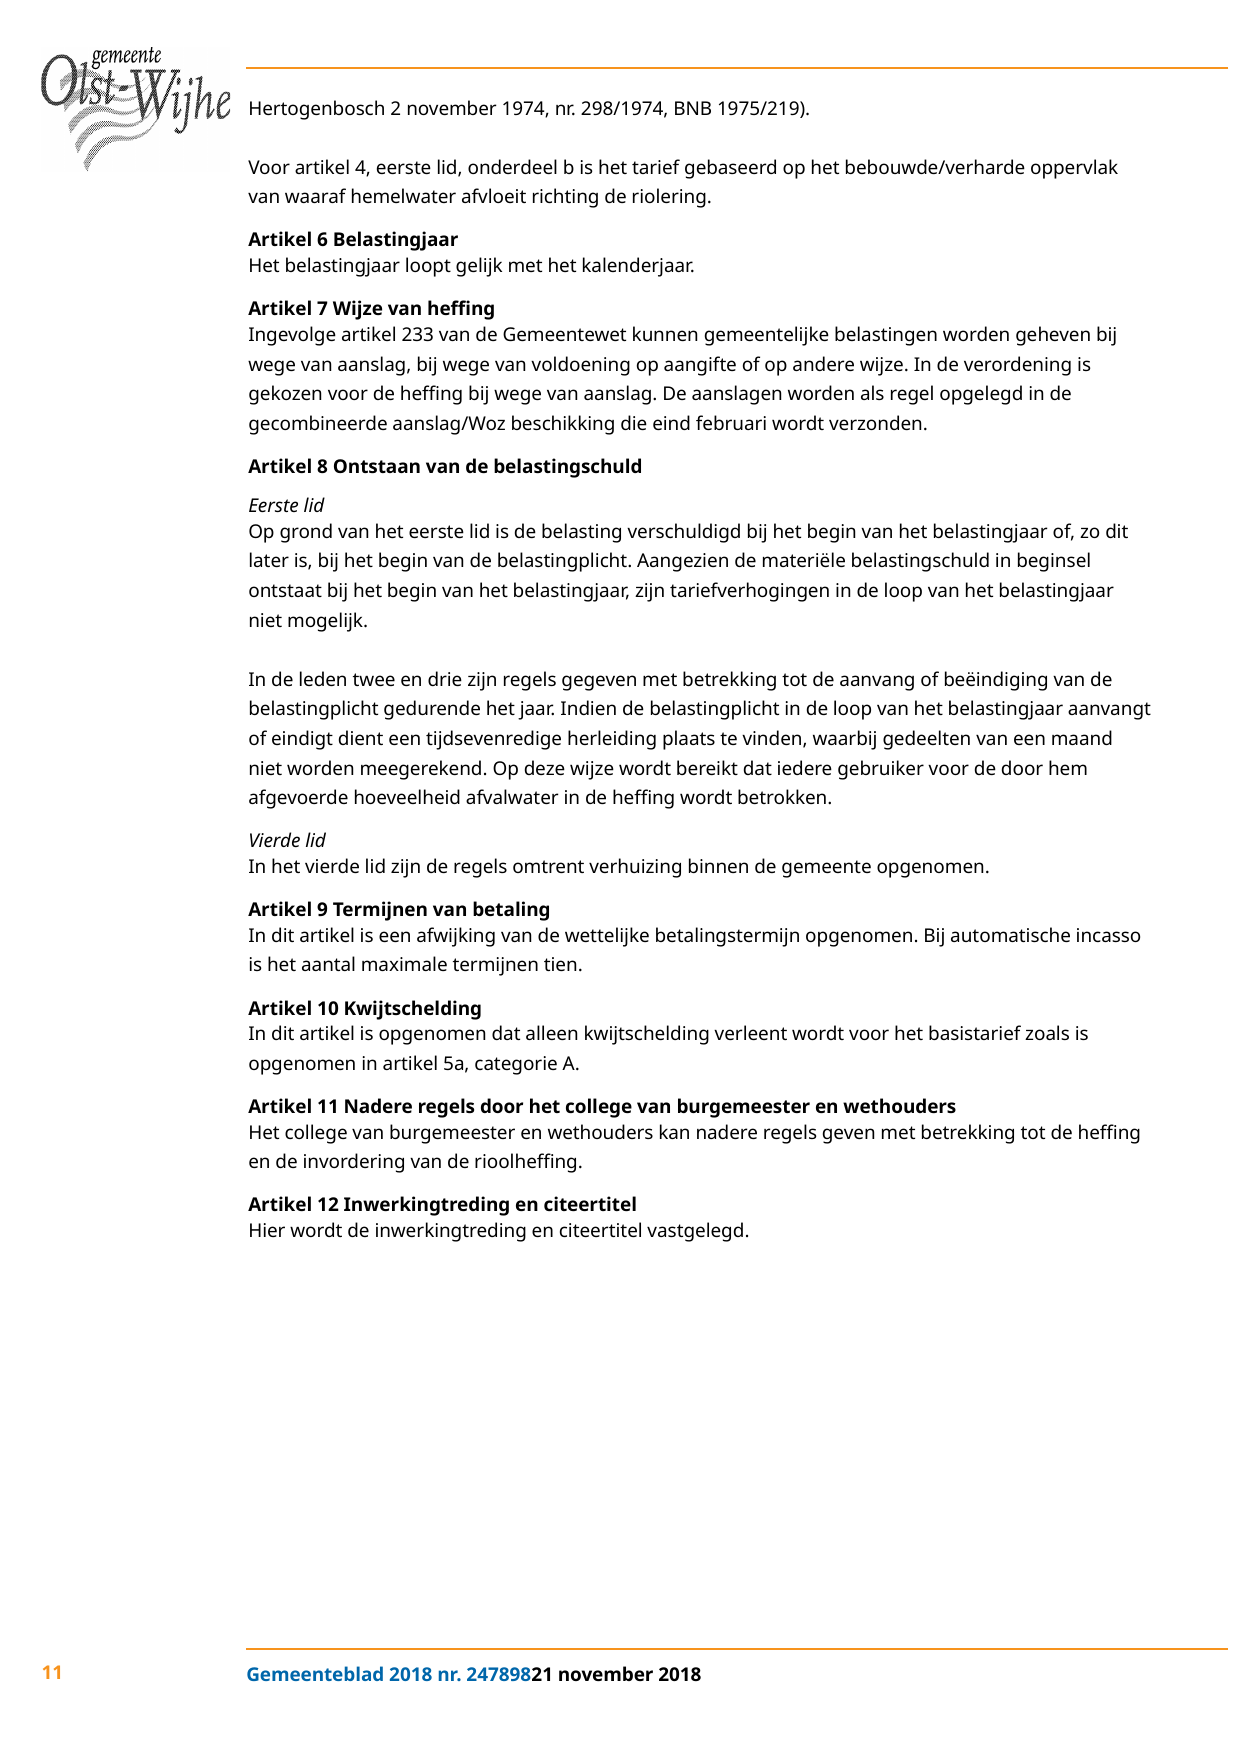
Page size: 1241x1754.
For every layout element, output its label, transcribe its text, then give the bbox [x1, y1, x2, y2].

text Artikel 8 Ontstaan van de belastingschuld [248, 453, 1152, 479]
text Artikel 11 Nadere regels door het college van burgemeester en wethouders [248, 1093, 1152, 1119]
text Op grond van het eerste lid is de belasting verschuldigd bij het begin van het belastingjaar of, zo dit later is, bij het begin van de belastingplicht. Aangezien de materiële belastingschuld in beginsel ontstaat bij het begin van het belastingjaar, zijn tariefverhogingen in de loop van het belastingjaar niet mogelijk. [248, 518, 1152, 633]
text Ingevolge artikel 233 van de Gemeentewet kunnen gemeentelijke belastingen worden geheven bij wege van aanslag, bij wege van voldoening op aangifte of op andere wijze. In de verordening is gekozen voor de heffing bij wege van aanslag. De aanslagen worden als regel opgelegd in de gecombineerde aanslag/Woz beschikking die eind februari wordt verzonden. [248, 321, 1152, 436]
text In dit artikel is opgenomen dat alleen kwijtschelding verleent wordt voor het basistarief zoals is opgenomen in artikel 5a, categorie A. [248, 1021, 1152, 1076]
text Eerste lid [248, 492, 1152, 518]
text In dit artikel is een afwijking van de wettelijke betalingstermijn opgenomen. Bij automatische incasso is het aantal maximale termijnen tien. [248, 922, 1152, 977]
text Artikel 10 Kwijtschelding [248, 995, 1152, 1021]
text Artikel 12 Inwerkingtreding en citeertitel [248, 1192, 1152, 1217]
text Vierde lid [248, 827, 1152, 853]
text Het college van burgemeester en wethouders kan nadere regels geven met betrekking tot de heffing en de invordering van de rioolheffing. [248, 1119, 1152, 1174]
text Hertogenbosch 2 november 1974, nr. 298/1974, BNB 1975/219). [248, 95, 1152, 121]
text Voor artikel 4, eerste lid, onderdeel b is het tarief gebaseerd op het bebouwde/verharde oppervlak van waaraf hemelwater afvloeit richting de riolering. [248, 154, 1152, 209]
text Hier wordt de inwerkingtreding en citeertitel vastgelegd. [248, 1217, 1152, 1243]
text Artikel 9 Termijnen van betaling [248, 896, 1152, 922]
text In het vierde lid zijn de regels omtrent verhuizing binnen de gemeente opgenomen. [248, 853, 1152, 879]
text Het belastingjaar loopt gelijk met het kalenderjaar. [248, 252, 1152, 278]
text In de leden twee en drie zijn regels gegeven met betrekking tot de aanvang of beëindiging van de belastingplicht gedurende het jaar. Indien de belastingplicht in de loop van het belastingjaar aanvangt of eindigt dient een tijdsevenredige herleiding plaats te vinden, waarbij gedeelten van een maand niet worden meegerekend. Op deze wijze wordt bereikt dat iedere gebruiker voor de door hem afgevoerde hoeveelheid afvalwater in de heffing wordt betrokken. [248, 666, 1152, 810]
text Artikel 7 Wijze van heffing [248, 296, 1152, 321]
picture [41, 47, 231, 172]
text Artikel 6 Belastingjaar [248, 227, 1152, 252]
